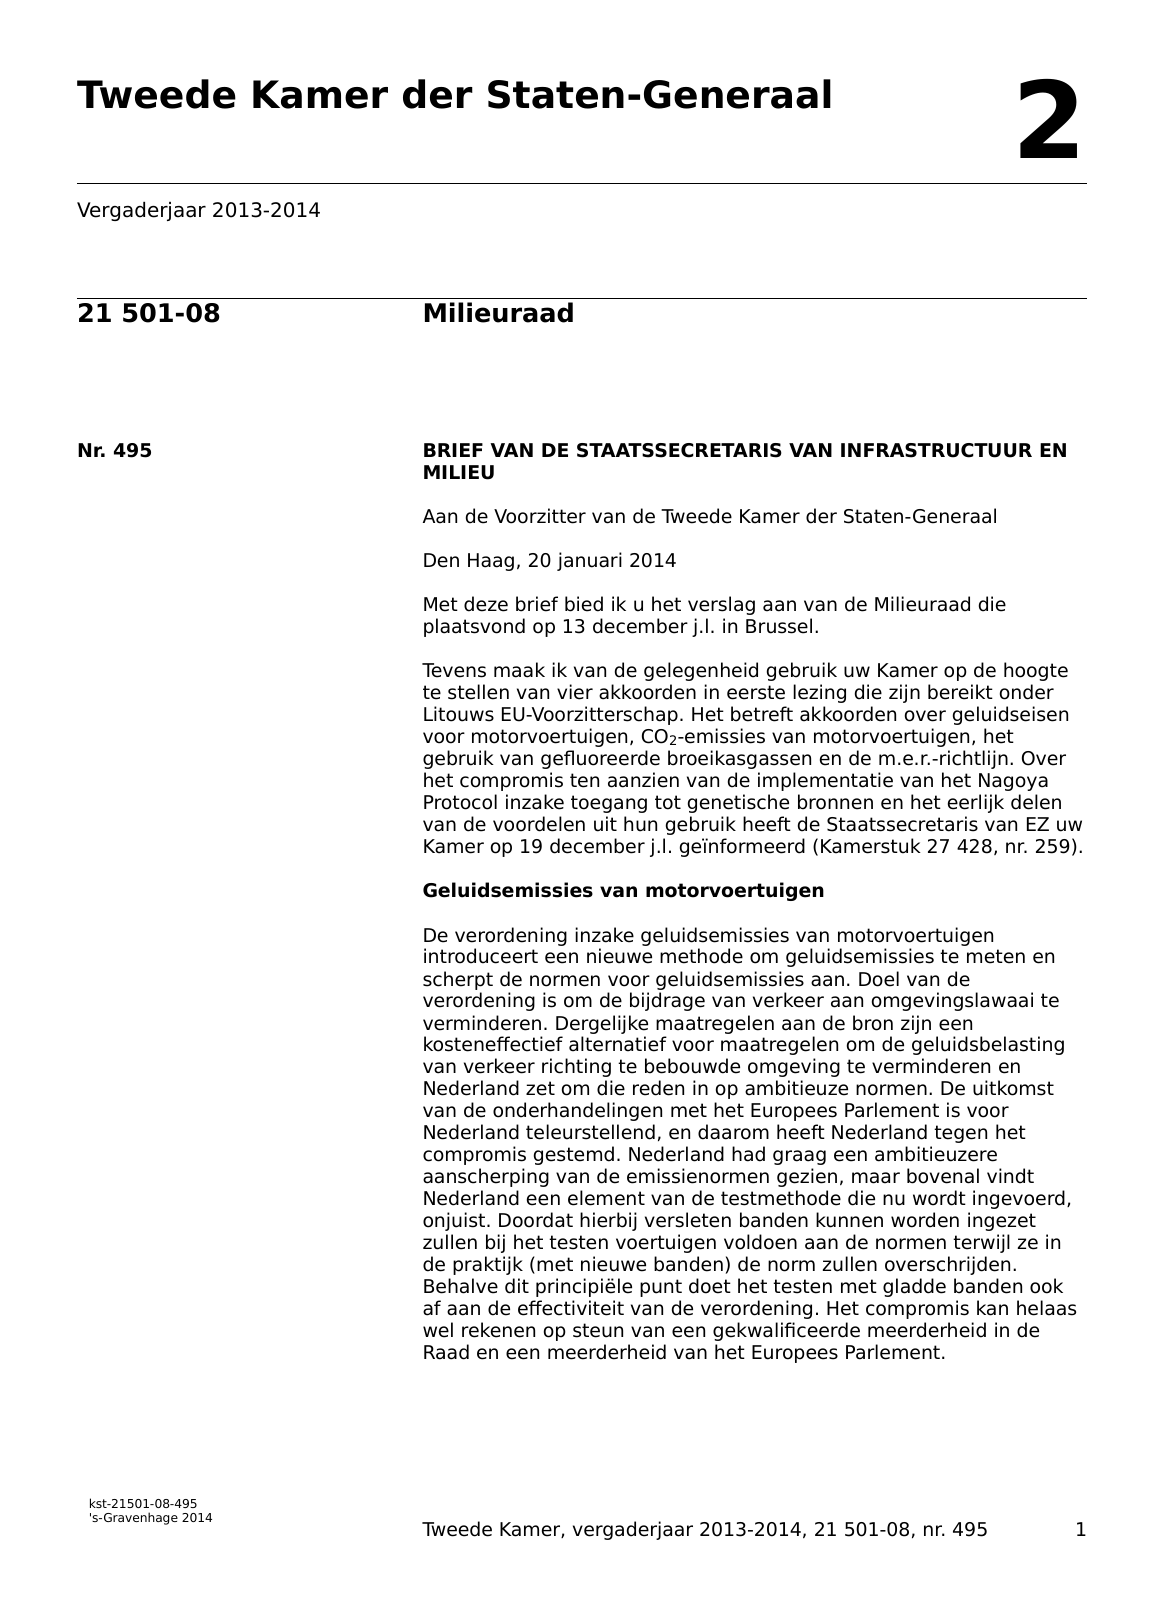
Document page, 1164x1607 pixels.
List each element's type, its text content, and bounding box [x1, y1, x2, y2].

text Met deze brief bied ik u het verslag aan van de Milieuraad die plaatsvond op 13 december j.l. in Brussel. [422, 594, 1087, 638]
subtitle Nr. 495 BRIEF VAN DE STAATSSECRETARIS VAN INFRASTRUCTUUR EN MILIEU [77, 440, 1087, 484]
text 's-Gravenhage 2014 [88, 1511, 323, 1525]
text De verordening inzake geluidsemissies van motorvoertuigen introduceert een nieuwe methode om geluidsemissies te meten en scherpt de normen voor geluidsemissies aan. Doel van de verordening is om de bijdrage van verkeer aan omgevingslawaai te verminderen. Dergelijke maatregelen aan de bron zijn een kosteneffectief alternatief voor maatregelen om de geluidsbelasting van verkeer richting te bebouwde omgeving te verminderen en Nederland zet om die reden in op ambitieuze normen. De uitkomst van de onderhandelingen met het Europees Parlement is voor Nederland teleurstellend, en daarom heeft Nederland tegen het compromis gestemd. Nederland had graag een ambitieuzere aanscherping van de emissienormen gezien, maar bovenal vindt Nederland een element van de testmethode die nu wordt ingevoerd, onjuist. Doordat hierbij versleten banden kunnen worden ingezet zullen bij het testen voertuigen voldoen aan de normen terwijl ze in de praktijk (met nieuwe banden) de norm zullen overschrijden. Behalve dit principiële punt doet het testen met gladde banden ook af aan de effectiviteit van de verordening. Het compromis kan helaas wel rekenen op steun van een gekwalificeerde meerderheid in de Raad en een meerderheid van het Europees Parlement. [422, 924, 1087, 1364]
text kst-21501-08-495 [88, 1497, 323, 1511]
subtitle Geluidsemissies van motorvoertuigen [422, 880, 1087, 902]
text Den Haag, 20 januari 2014 [422, 550, 1087, 572]
subtitle 21 501-08 Milieuraad [77, 299, 1087, 329]
table_cell Vergaderjaar 2013-2014 [77, 184, 1087, 298]
text Aan de Voorzitter van de Tweede Kamer der Staten-Generaal [422, 506, 1087, 528]
table_header Tweede Kamer der Staten-Generaal [77, 59, 886, 183]
text Tevens maak ik van de gelegenheid gebruik uw Kamer op de hoogte te stellen van vier akkoorden in eerste lezing die zijn bereikt onder Litouws EU-Voorzitterschap. Het betreft akkoorden over geluidseisen voor motorvoertuigen, CO2-emissies van motorvoertuigen, het gebruik van gefluoreerde broeikasgassen en de m.e.r.-richtlijn. Over het compromis ten aanzien van de implementatie van het Nagoya Protocol inzake toegang tot genetische bronnen en het eerlijk delen van de voordelen uit hun gebruik heeft de Staatssecretaris van EZ uw Kamer op 19 december j.l. geïnformeerd (Kamerstuk 27 428, nr. 259). [422, 660, 1087, 858]
table_header 2 [886, 59, 1087, 183]
